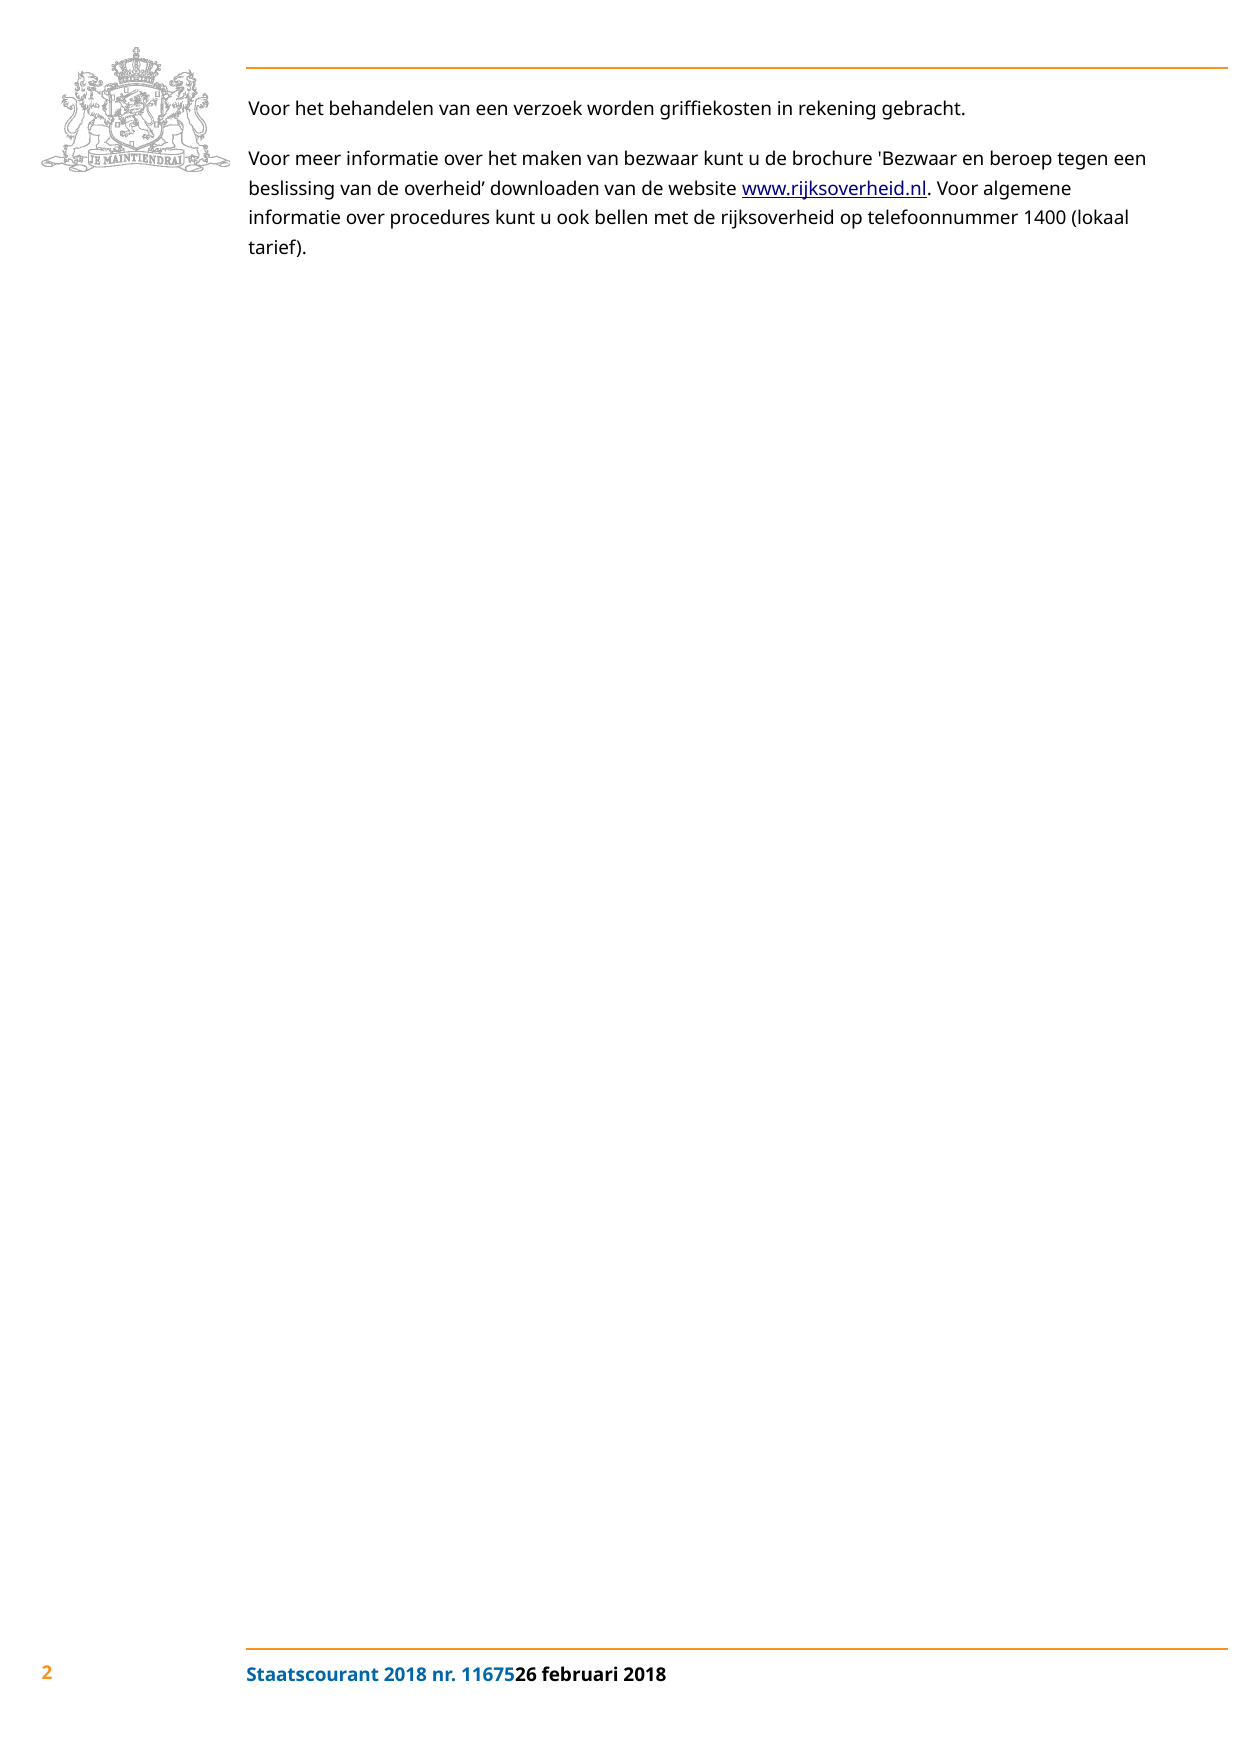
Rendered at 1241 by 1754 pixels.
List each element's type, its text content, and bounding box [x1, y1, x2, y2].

text Voor meer informatie over het maken van bezwaar kunt u de brochure 'Bezwaar en beroep tegen een beslissing van de overheid’ downloaden van de website www.rijksoverheid.nl. Voor algemene informatie over procedures kunt u ook bellen met de rijksoverheid op telefoonnummer 1400 (lokaal tarief). [248, 145, 1152, 260]
picture [41, 47, 231, 172]
text Voor het behandelen van een verzoek worden griffiekosten in rekening gebracht. [248, 95, 1152, 121]
